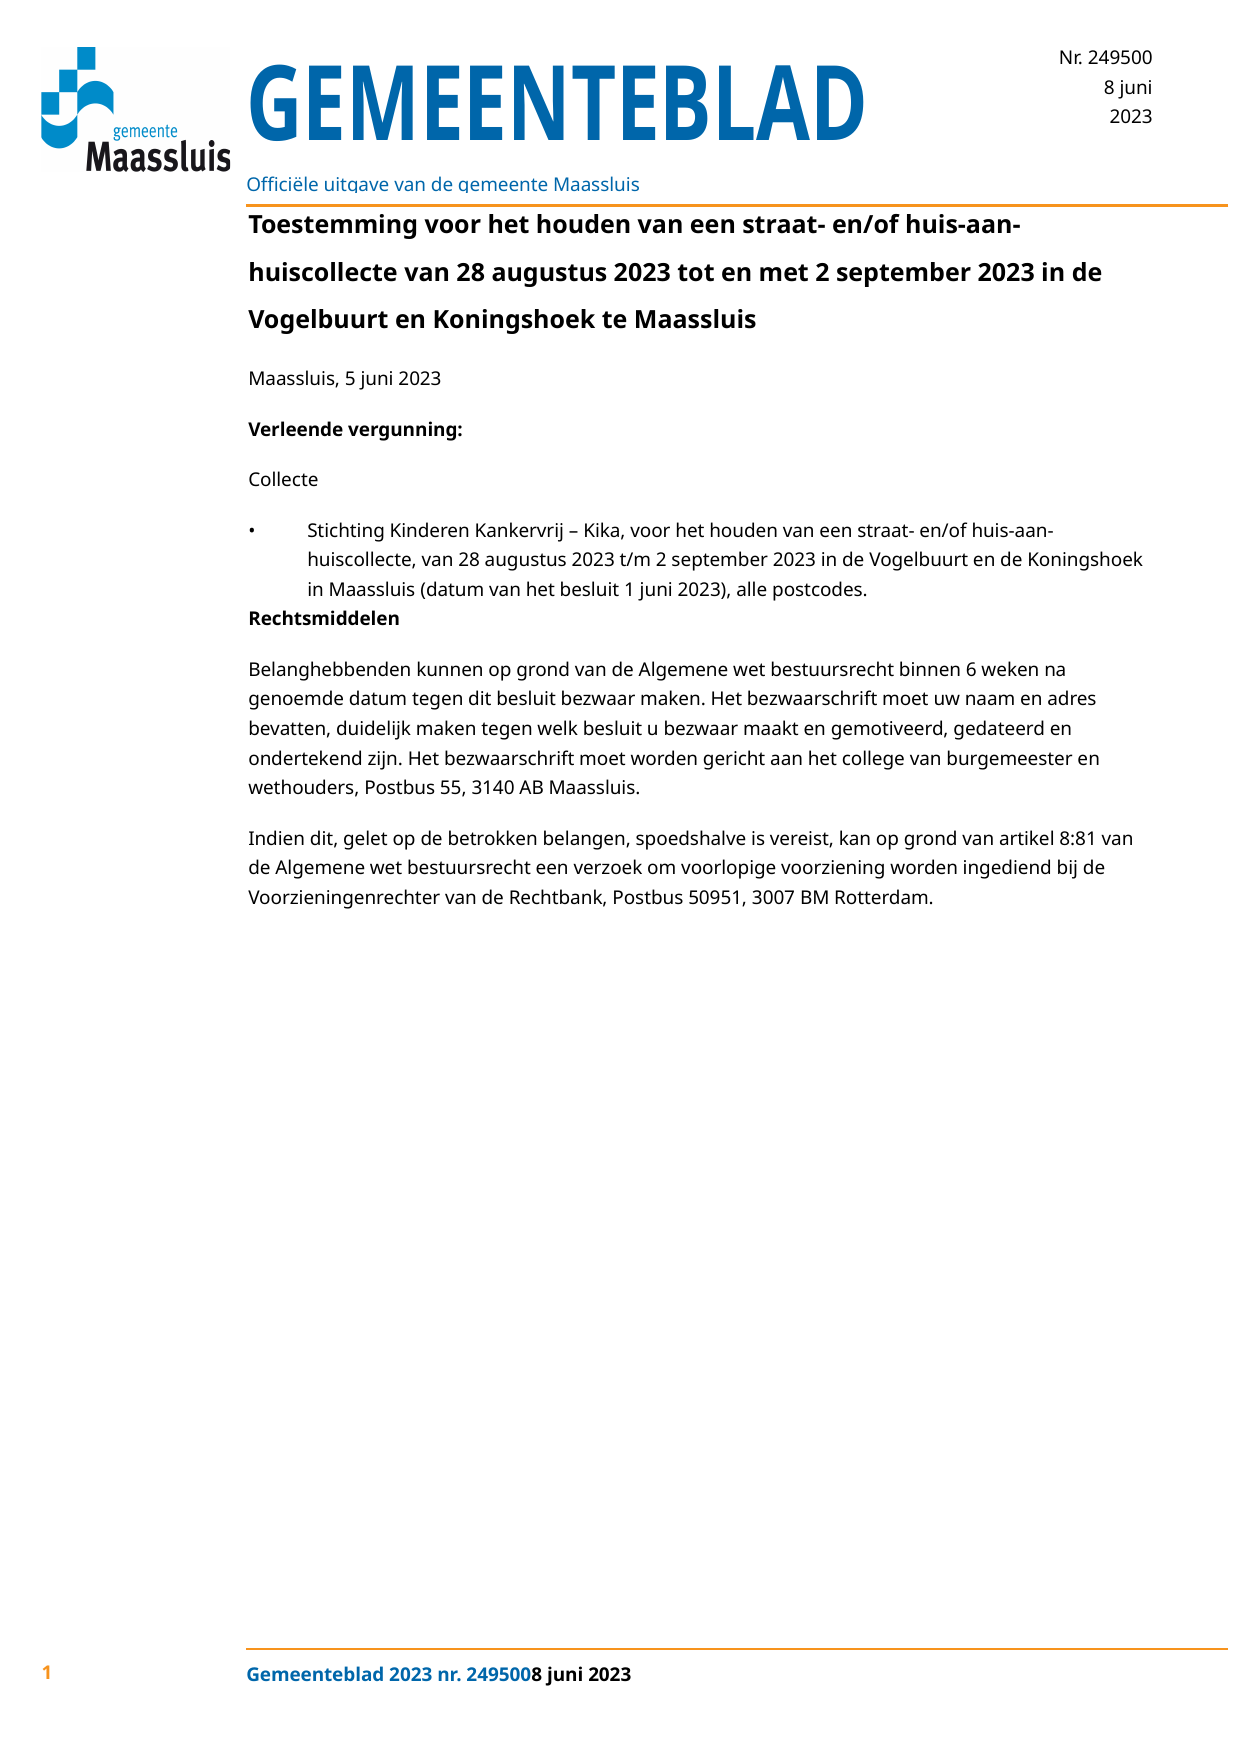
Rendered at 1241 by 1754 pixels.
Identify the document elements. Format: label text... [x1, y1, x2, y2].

text Toestemming voor het houden van een straat- en/of huis-aan-huiscollecte van 28 augustus 2023 tot en met 2 september 2023 in de Vogelbuurt en Koningshoek te Maassluis [248, 207, 1152, 336]
picture [41, 47, 231, 172]
text Verleende vergunning: [248, 416, 1152, 442]
text Indien dit, gelet op de betrokken belangen, spoedshalve is vereist, kan op grond van artikel 8:81 van de Algemene wet bestuursrecht een verzoek om voorlopige voorziening worden ingediend bij de Voorzieningenrechter van de Rechtbank, Postbus 50951, 3007 BM Rotterdam. [248, 825, 1152, 909]
text Rechtsmiddelen [248, 606, 1152, 631]
picture [41, 47, 77, 92]
text Collecte [248, 466, 1152, 492]
text Maassluis, 5 juni 2023 [248, 366, 1152, 391]
list Stichting Kinderen Kankervrij – Kika, voor het houden van een straat- en/of huis-aan-huiscollecte, van 28 augustus 2023 t/m 2 september 2023 in de Vogelbuurt en de Koningshoek in Maassluis (datum van het besluit 1 juni 2023), alle postcodes. [248, 517, 1152, 602]
text Belanghebbenden kunnen op grond van de Algemene wet bestuursrecht binnen 6 weken na genoemde datum tegen dit besluit bezwaar maken. Het bezwaarschrift moet uw naam en adres bevatten, duidelijk maken tegen welk besluit u bezwaar maakt en gemotiveerd, gedateerd en ondertekend zijn. Het bezwaarschrift moet worden gericht aan het college van burgemeester en wethouders, Postbus 55, 3140 AB Maassluis. [248, 656, 1152, 800]
